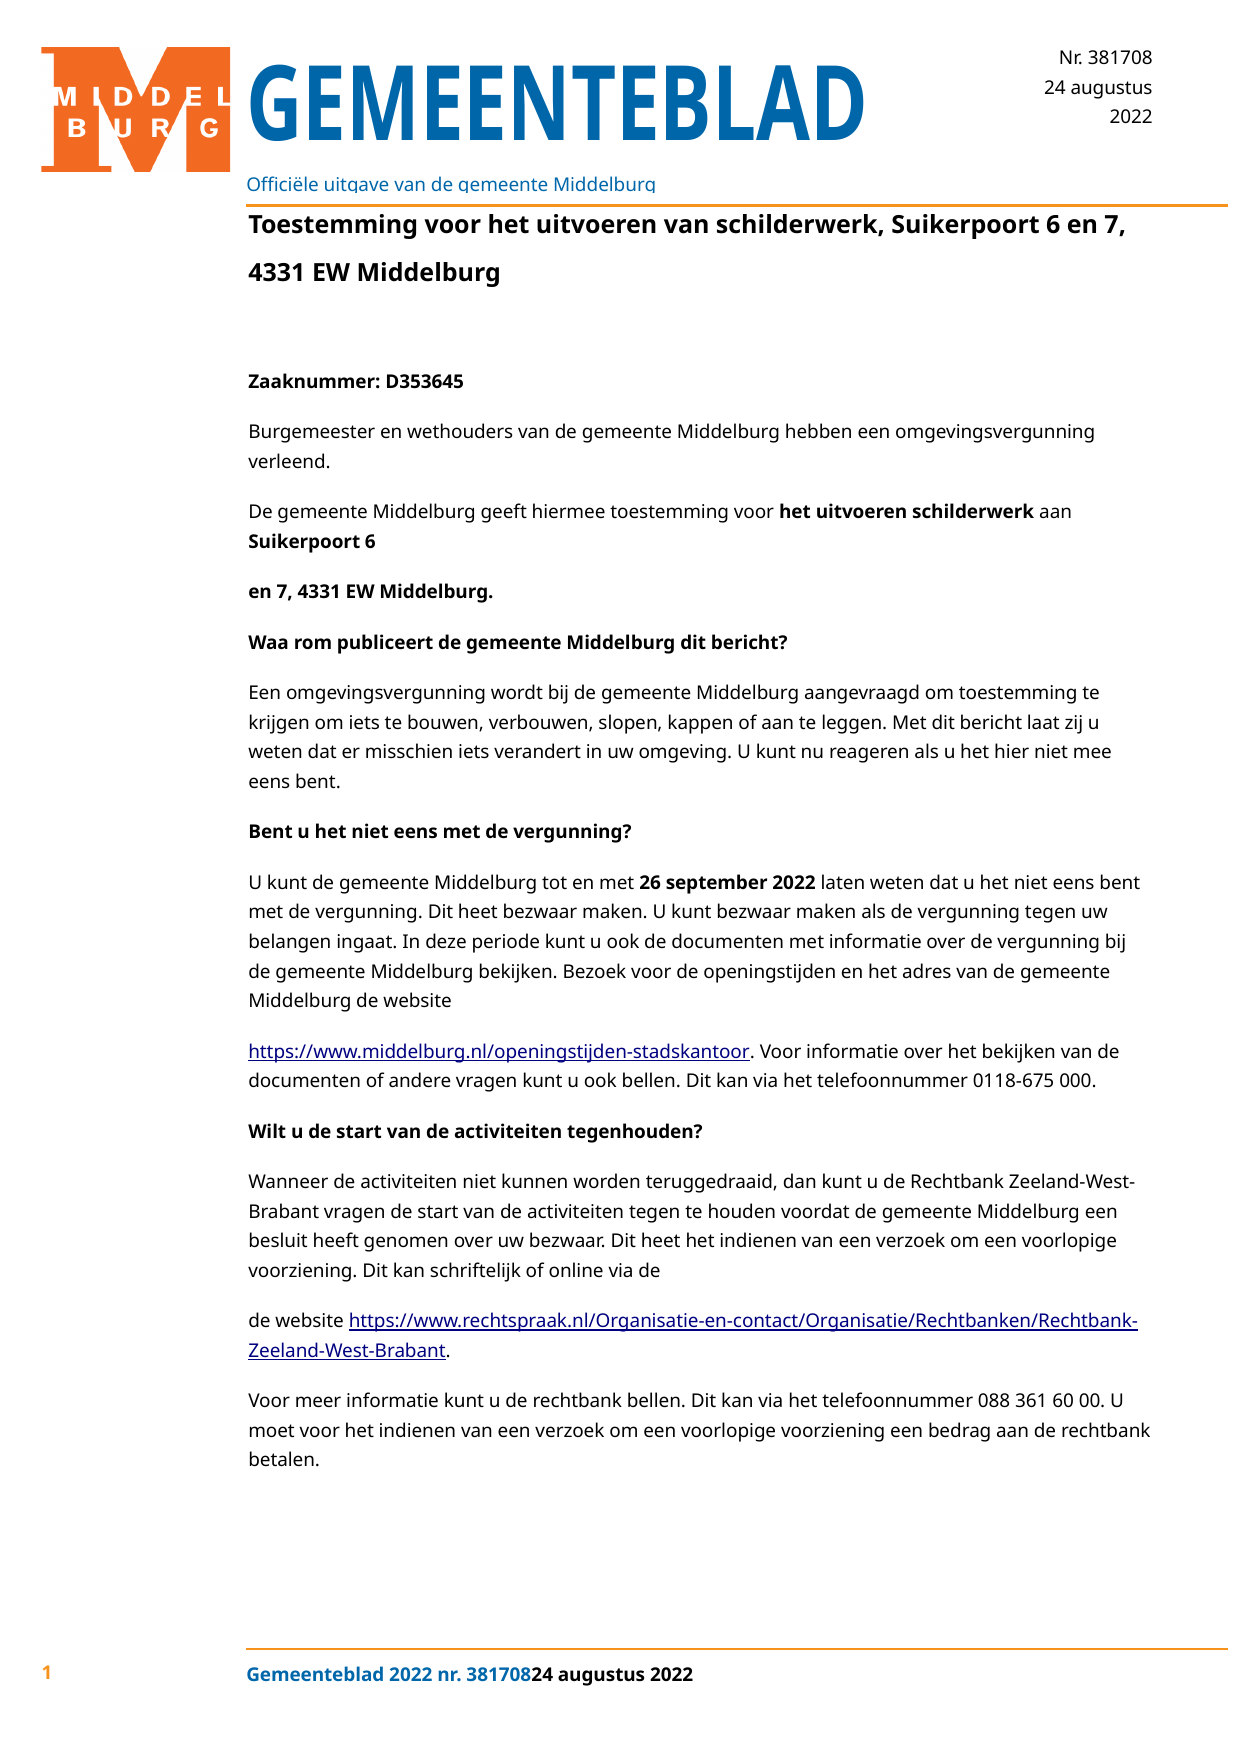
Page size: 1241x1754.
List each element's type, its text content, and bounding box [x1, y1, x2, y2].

text Bent u het niet eens met de vergunning? [248, 819, 1152, 844]
text Voor meer informatie kunt u de rechtbank bellen. Dit kan via het telefoonnummer 088 361 60 00. U moet voor het indienen van een verzoek om een voorlopige voorziening een bedrag aan de rechtbank betalen. [248, 1387, 1152, 1472]
text Waa rom publiceert de gemeente Middelburg dit bericht? [248, 629, 1152, 655]
text Burgemeester en wethouders van de gemeente Middelburg hebben een omgevingsvergunning verleend. [248, 419, 1152, 474]
text Zaaknummer: D353645 [248, 368, 1152, 394]
picture [41, 47, 231, 172]
text Wanneer de activiteiten niet kunnen worden teruggedraaid, dan kunt u de Rechtbank Zeeland-West-Brabant vragen de start van de activiteiten tegen te houden voordat de gemeente Middelburg een besluit heeft genomen over uw bezwaar. Dit heet het indienen van een verzoek om een voorlopige voorziening. Dit kan schriftelijk of online via de [248, 1168, 1152, 1283]
text U kunt de gemeente Middelburg tot en met 26 september 2022 laten weten dat u het niet eens bent met de vergunning. Dit heet bezwaar maken. U kunt bezwaar maken als de vergunning tegen uw belangen ingaat. In deze periode kunt u ook de documenten met informatie over de vergunning bij de gemeente Middelburg bekijken. Bezoek voor de openingstijden en het adres van de gemeente Middelburg de website [248, 869, 1152, 1013]
text Wilt u de start van de activiteiten tegenhouden? [248, 1118, 1152, 1144]
text https://www.middelburg.nl/openingstijden-stadskantoor. Voor informatie over het bekijken van de documenten of andere vragen kunt u ook bellen. Dit kan via het telefoonnummer 0118-675 000. [248, 1038, 1152, 1093]
text De gemeente Middelburg geeft hiermee toestemming voor het uitvoeren schilderwerk aan Suikerpoort 6 [248, 499, 1152, 554]
text de website https://www.rechtspraak.nl/Organisatie-en-contact/Organisatie/Rechtbanken/Rechtbank-Zeeland-West-Brabant. [248, 1307, 1152, 1363]
text Een omgevingsvergunning wordt bij de gemeente Middelburg aangevraagd om toestemming te krijgen om iets te bouwen, verbouwen, slopen, kappen of aan te leggen. Met dit bericht laat zij u weten dat er misschien iets verandert in uw omgeving. U kunt nu reageren als u het hier niet mee eens bent. [248, 679, 1152, 794]
text en 7, 4331 EW Middelburg. [248, 579, 1152, 604]
text Toestemming voor het uitvoeren van schilderwerk, Suikerpoort 6 en 7, 4331 EW Middelburg [248, 207, 1152, 288]
